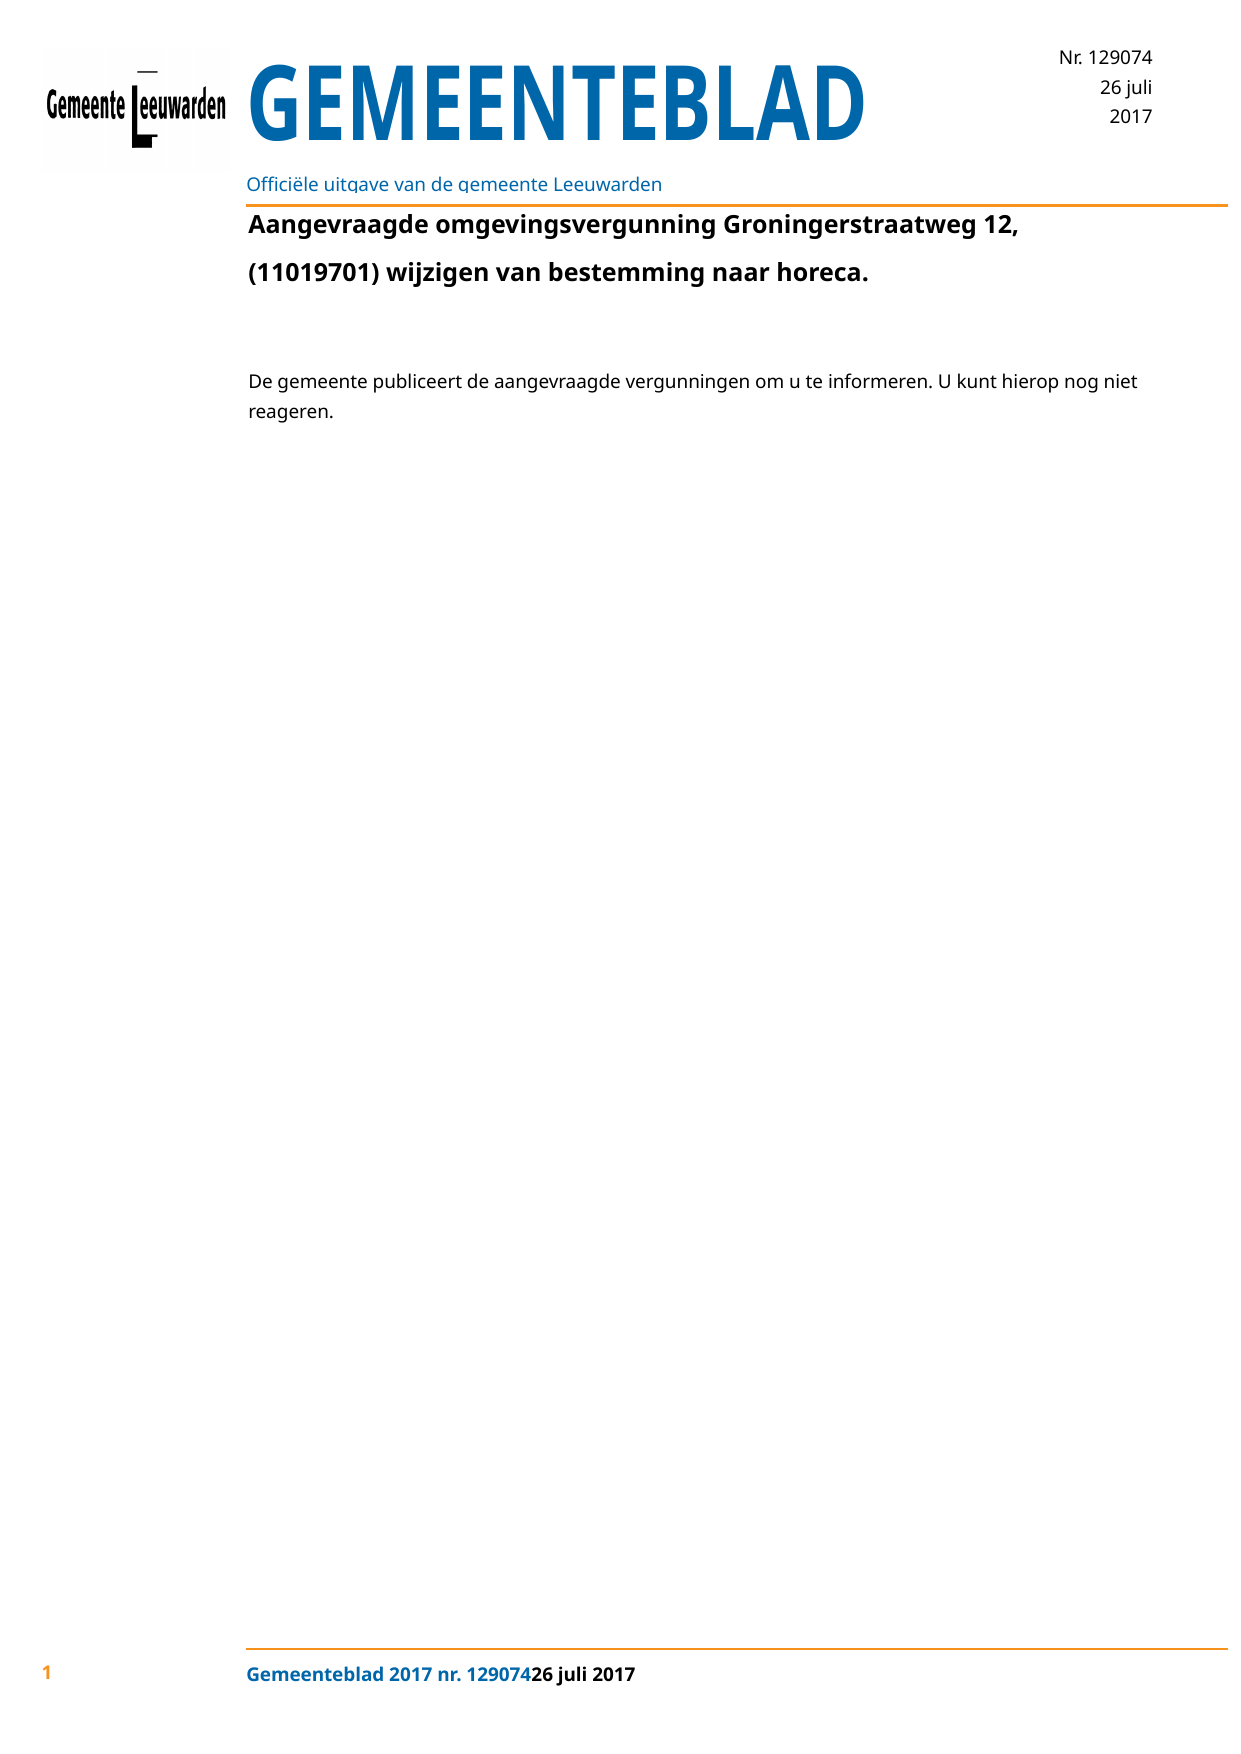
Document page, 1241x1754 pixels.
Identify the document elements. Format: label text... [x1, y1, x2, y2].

text Aangevraagde omgevingsvergunning Groningerstraatweg 12, (11019701) wijzigen van bestemming naar horeca. [248, 207, 1152, 288]
text De gemeente publiceert de aangevraagde vergunningen om u te informeren. U kunt hierop nog niet reageren. [248, 368, 1152, 424]
picture [41, 47, 231, 172]
